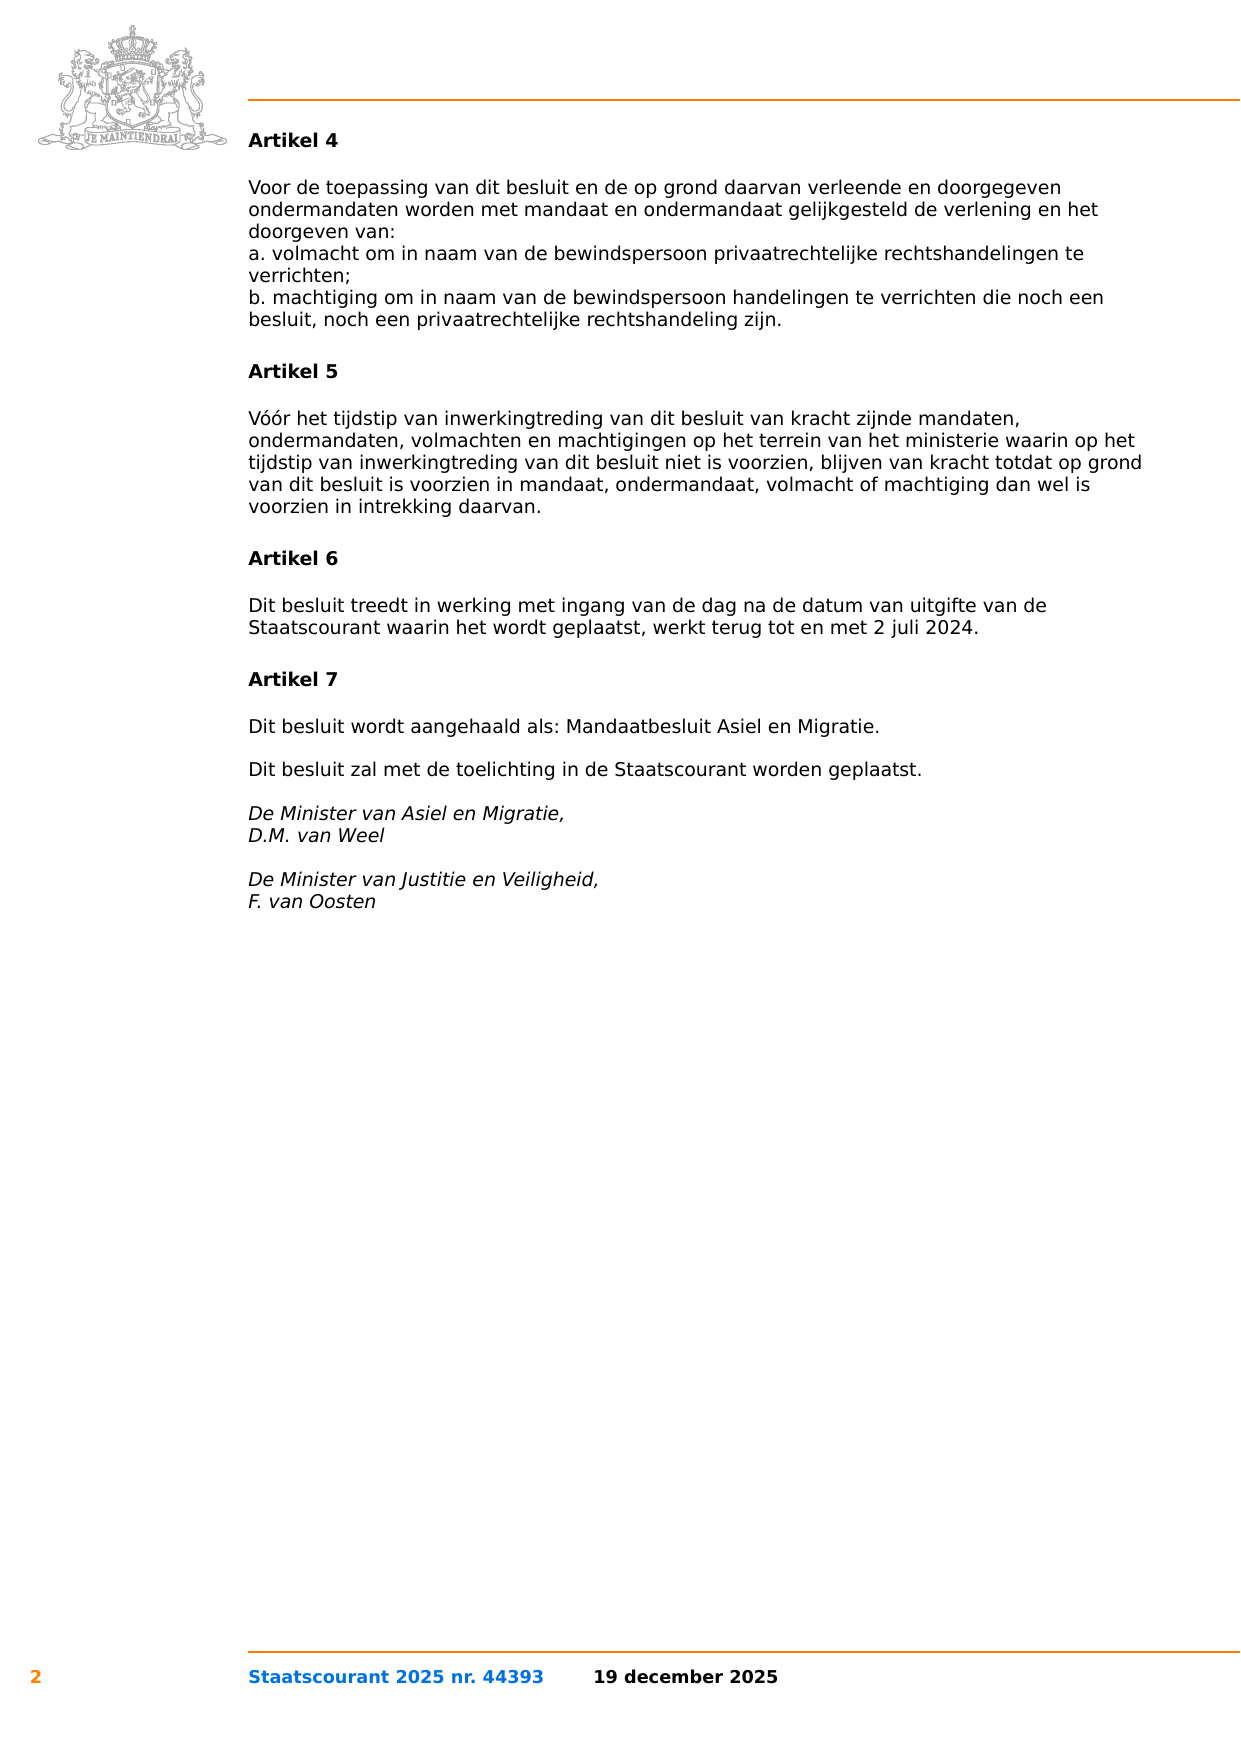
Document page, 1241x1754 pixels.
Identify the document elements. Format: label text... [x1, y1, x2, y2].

text Vóór het tijdstip van inwerkingtreding van dit besluit van kracht zijnde mandaten, ondermandaten, volmachten en machtigingen op het terrein van het ministerie waarin op het tijdstip van inwerkingtreding van dit besluit niet is voorzien, blijven van kracht totdat op grond van dit besluit is voorzien in mandaat, ondermandaat, volmacht of machtiging dan wel is voorzien in intrekking daarvan. [248, 408, 1163, 518]
text Dit besluit zal met de toelichting in de Staatscourant worden geplaatst. [248, 759, 1163, 781]
subtitle Artikel 6 [248, 548, 1163, 569]
text Dit besluit treedt in werking met ingang van de dag na de datum van uitgifte van de Staatscourant waarin het wordt geplaatst, werkt terug tot en met 2 juli 2024. [248, 594, 1163, 638]
text Voor de toepassing van dit besluit en de op grond daarvan verleende en doorgegeven ondermandaten worden met mandaat en ondermandaat gelijkgesteld de verlening en het doorgeven van: [248, 177, 1163, 243]
text b. machtiging om in naam van de bewindspersoon handelingen te verrichten die noch een besluit, noch een privaatrechtelijke rechtshandeling zijn. [248, 287, 1163, 331]
text De Minister van Asiel en Migratie, D.M. van Weel [248, 803, 1163, 847]
picture [38, 25, 227, 150]
subtitle Artikel 7 [248, 668, 1163, 691]
subtitle Artikel 5 [248, 361, 1163, 383]
subtitle Artikel 4 [248, 130, 1163, 152]
text Dit besluit wordt aangehaald als: Mandaatbesluit Asiel en Migratie. [248, 716, 1163, 737]
text a. volmacht om in naam van de bewindspersoon privaatrechtelijke rechtshandelingen te verrichten; [248, 243, 1163, 287]
text De Minister van Justitie en Veiligheid, F. van Oosten [248, 869, 1163, 913]
